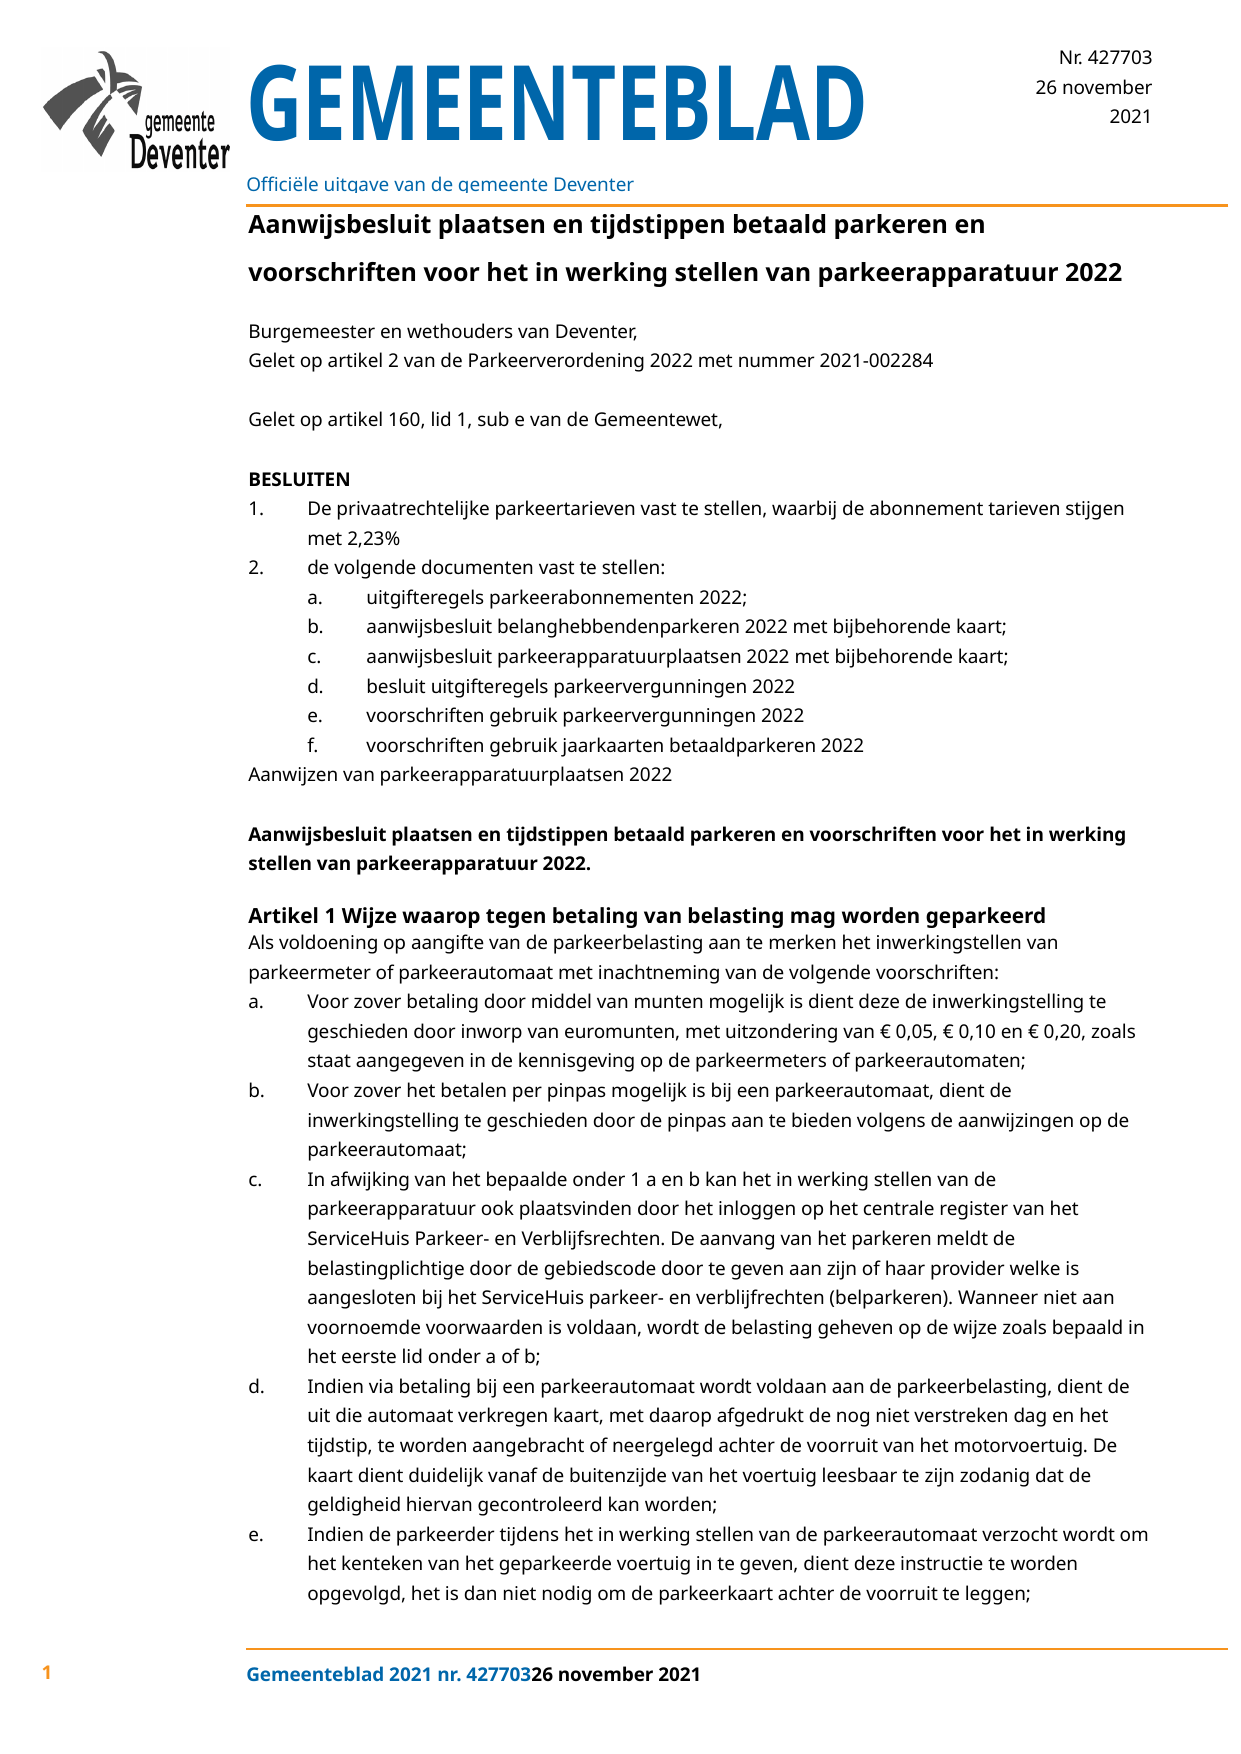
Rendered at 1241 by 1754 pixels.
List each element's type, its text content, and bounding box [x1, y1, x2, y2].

text Aanwijzen van parkeerapparatuurplaatsen 2022 [248, 762, 1152, 787]
text Gelet op artikel 2 van de Parkeerverordening 2022 met nummer 2021-002284 [248, 347, 1152, 373]
list aanwijsbesluit parkeerapparatuurplaatsen 2022 met bijbehorende kaart; [307, 643, 1152, 669]
text Gelet op artikel 160, lid 1, sub e van de Gemeentewet, [248, 407, 1152, 432]
list In afwijking van het bepaalde onder 1 a en b kan het in werking stellen van de parkeerapparatuur ook plaatsvinden door het inloggen op het centrale register van het ServiceHuis Parkeer- en Verblijfsrechten. De aanvang van het parkeren meldt de belastingplichtige door de gebiedscode door te geven aan zijn of haar provider welke is aangesloten bij het ServiceHuis parkeer- en verblijfrechten (belparkeren). Wanneer niet aan voornoemde voorwaarden is voldaan, wordt de belasting geheven op de wijze zoals bepaald in het eerste lid onder a of b; [248, 1166, 1152, 1369]
list besluit uitgifteregels parkeervergunningen 2022 [307, 673, 1152, 699]
list de volgende documenten vast te stellen: [248, 554, 1152, 580]
list voorschriften gebruik jaarkaarten betaaldparkeren 2022 [307, 732, 1152, 758]
list Indien via betaling bij een parkeerautomaat wordt voldaan aan de parkeerbelasting, dient de uit die automaat verkregen kaart, met daarop afgedrukt de nog niet verstreken dag en het tijdstip, te worden aangebracht of neergelegd achter de voorruit van het motorvoertuig. De kaart dient duidelijk vanaf de buitenzijde van het voertuig leesbaar te zijn zodanig dat de geldigheid hiervan gecontroleerd kan worden; [248, 1373, 1152, 1517]
list Voor zover het betalen per pinpas mogelijk is bij een parkeerautomaat, dient de inwerkingstelling te geschieden door de pinpas aan te bieden volgens de aanwijzingen op de parkeerautomaat; [248, 1077, 1152, 1162]
text BESLUITEN [248, 466, 1152, 492]
text Als voldoening op aangifte van de parkeerbelasting aan te merken het inwerkingstellen van parkeermeter of parkeerautomaat met inachtneming van de volgende voorschriften: [248, 929, 1152, 984]
list uitgifteregels parkeerabonnementen 2022; [307, 584, 1152, 610]
list Indien de parkeerder tijdens het in werking stellen van de parkeerautomaat verzocht wordt om het kenteken van het geparkeerde voertuig in te geven, dient deze instructie te worden opgevolgd, het is dan niet nodig om de parkeerkaart achter de voorruit te leggen; [248, 1521, 1152, 1606]
text Artikel 1 Wijze waarop tegen betaling van belasting mag worden geparkeerd [248, 901, 1152, 929]
list voorschriften gebruik parkeervergunningen 2022 [307, 702, 1152, 728]
list aanwijsbesluit belanghebbendenparkeren 2022 met bijbehorende kaart; [307, 614, 1152, 639]
text Aanwijsbesluit plaatsen en tijdstippen betaald parkeren en voorschriften voor het in werking stellen van parkeerapparatuur 2022. [248, 821, 1152, 876]
text Burgemeester en wethouders van Deventer, [248, 318, 1152, 344]
list Voor zover betaling door middel van munten mogelijk is dient deze de inwerkingstelling te geschieden door inworp van euromunten, met uitzondering van € 0,05, € 0,10 en € 0,20, zoals staat aangegeven in de kennisgeving op de parkeermeters of parkeerautomaten; [248, 988, 1152, 1073]
list De privaatrechtelijke parkeertarieven vast te stellen, waarbij de abonnement tarieven stijgen met 2,23% [248, 495, 1152, 551]
text Aanwijsbesluit plaatsen en tijdstippen betaald parkeren en voorschriften voor het in werking stellen van parkeerapparatuur 2022 [248, 207, 1152, 288]
picture [41, 47, 231, 172]
